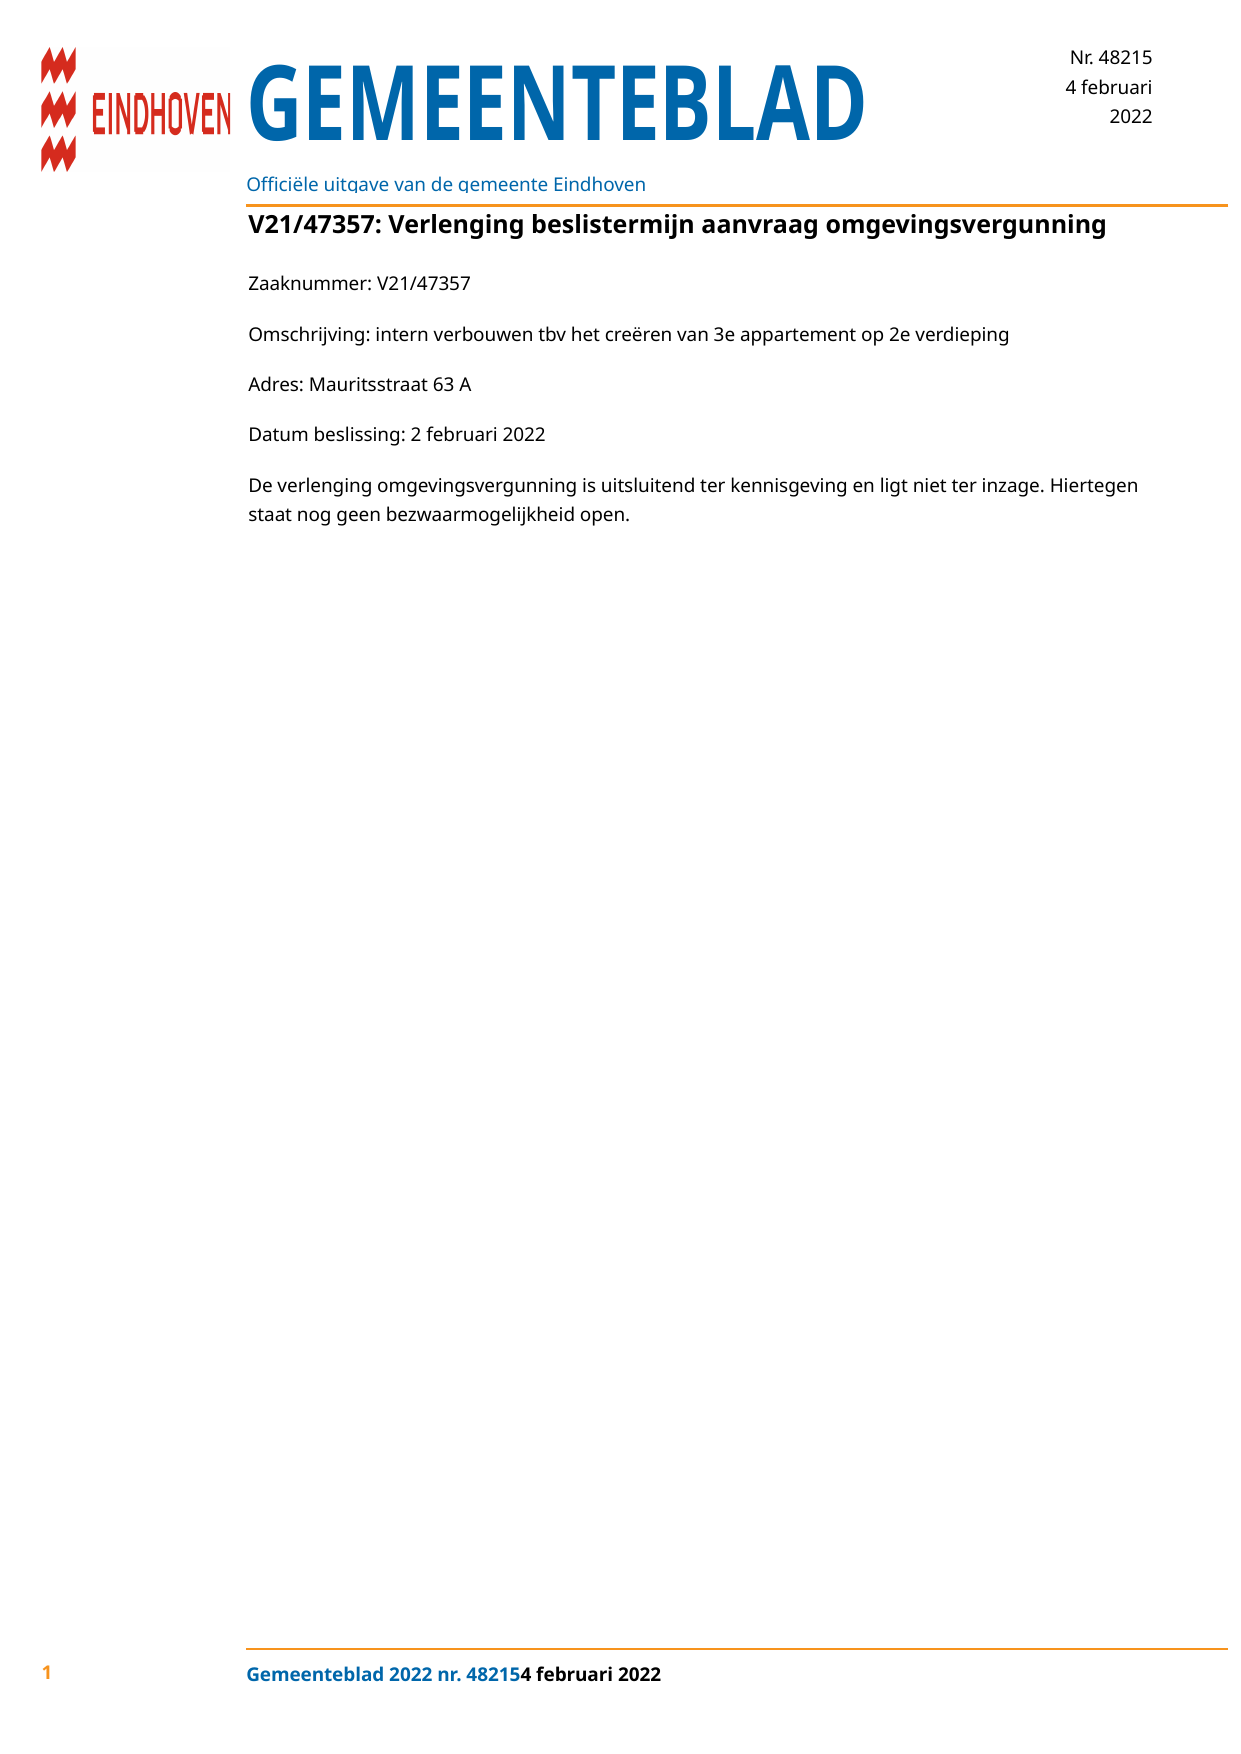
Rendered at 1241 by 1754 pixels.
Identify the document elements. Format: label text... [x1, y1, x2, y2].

text V21/47357: Verlenging beslistermijn aanvraag omgevingsvergunning [248, 207, 1152, 241]
text De verlenging omgevingsvergunning is uitsluitend ter kennisgeving en ligt niet ter inzage. Hiertegen staat nog geen bezwaarmogelijkheid open. [248, 472, 1152, 527]
text Zaaknummer: V21/47357 [248, 270, 1152, 296]
text Datum beslissing: 2 februari 2022 [248, 422, 1152, 447]
picture [41, 47, 231, 172]
text Adres: Mauritsstraat 63 A [248, 371, 1152, 397]
text Omschrijving: intern verbouwen tbv het creëren van 3e appartement op 2e verdieping [248, 321, 1152, 346]
